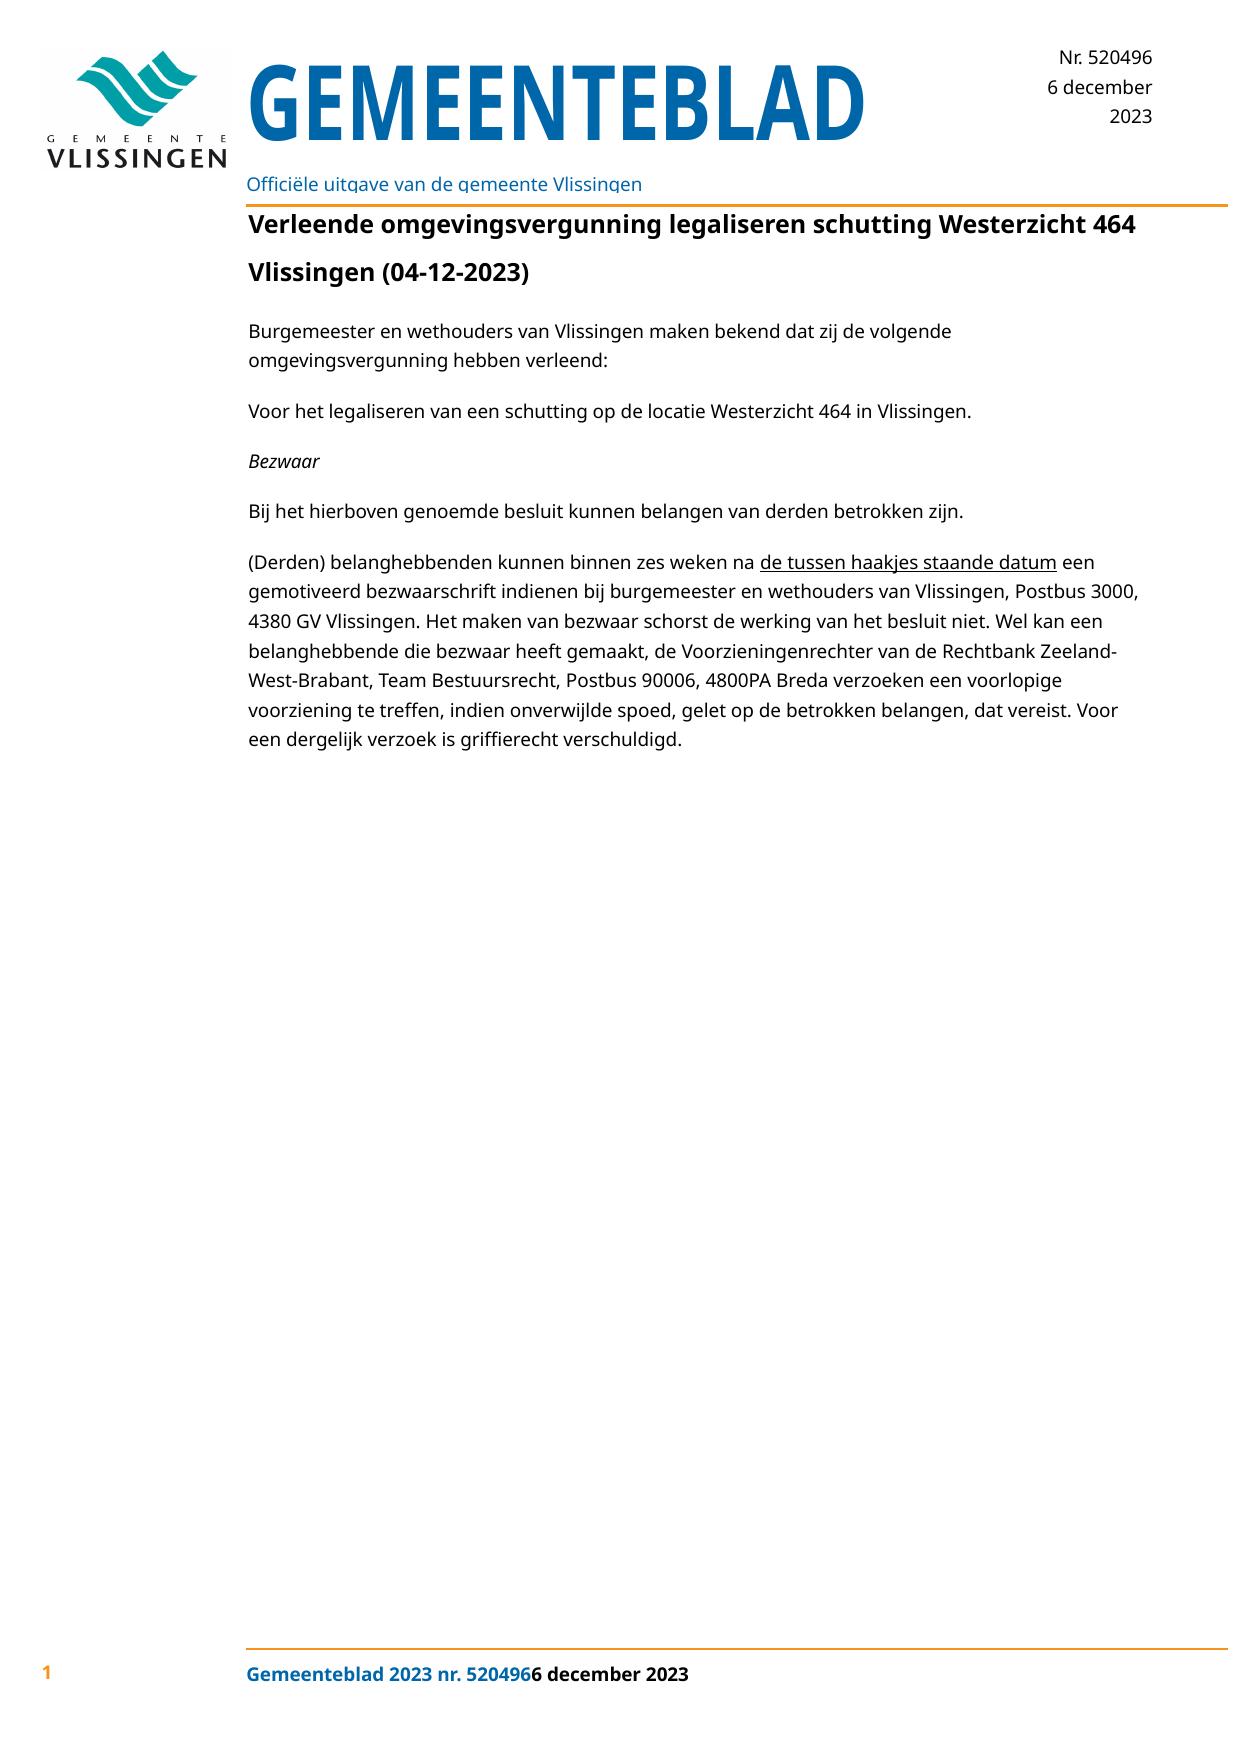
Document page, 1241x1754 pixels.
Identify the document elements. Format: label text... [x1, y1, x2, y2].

text Burgemeester en wethouders van Vlissingen maken bekend dat zij de volgende omgevingsvergunning hebben verleend: [248, 318, 1152, 373]
text Voor het legaliseren van een schutting op de locatie Westerzicht 464 in Vlissingen. [248, 398, 1152, 424]
text (Derden) belanghebbenden kunnen binnen zes weken na de tussen haakjes staande datum een gemotiveerd bezwaarschrift indienen bij burgemeester en wethouders van Vlissingen, Postbus 3000, 4380 GV Vlissingen. Het maken van bezwaar schorst de werking van het besluit niet. Wel kan een belanghebbende die bezwaar heeft gemaakt, de Voorzieningenrechter van de Rechtbank Zeeland-West-Brabant, Team Bestuursrecht, Postbus 90006, 4800PA Breda verzoeken een voorlopige voorziening te treffen, indien onverwijlde spoed, gelet op de betrokken belangen, dat vereist. Voor een dergelijk verzoek is griffierecht verschuldigd. [248, 549, 1152, 752]
text Verleende omgevingsvergunning legaliseren schutting Westerzicht 464 Vlissingen (04-12-2023) [248, 207, 1152, 288]
text Bezwaar [248, 448, 1152, 474]
text Bij het hierboven genoemde besluit kunnen belangen van derden betrokken zijn. [248, 499, 1152, 524]
picture [41, 47, 231, 172]
